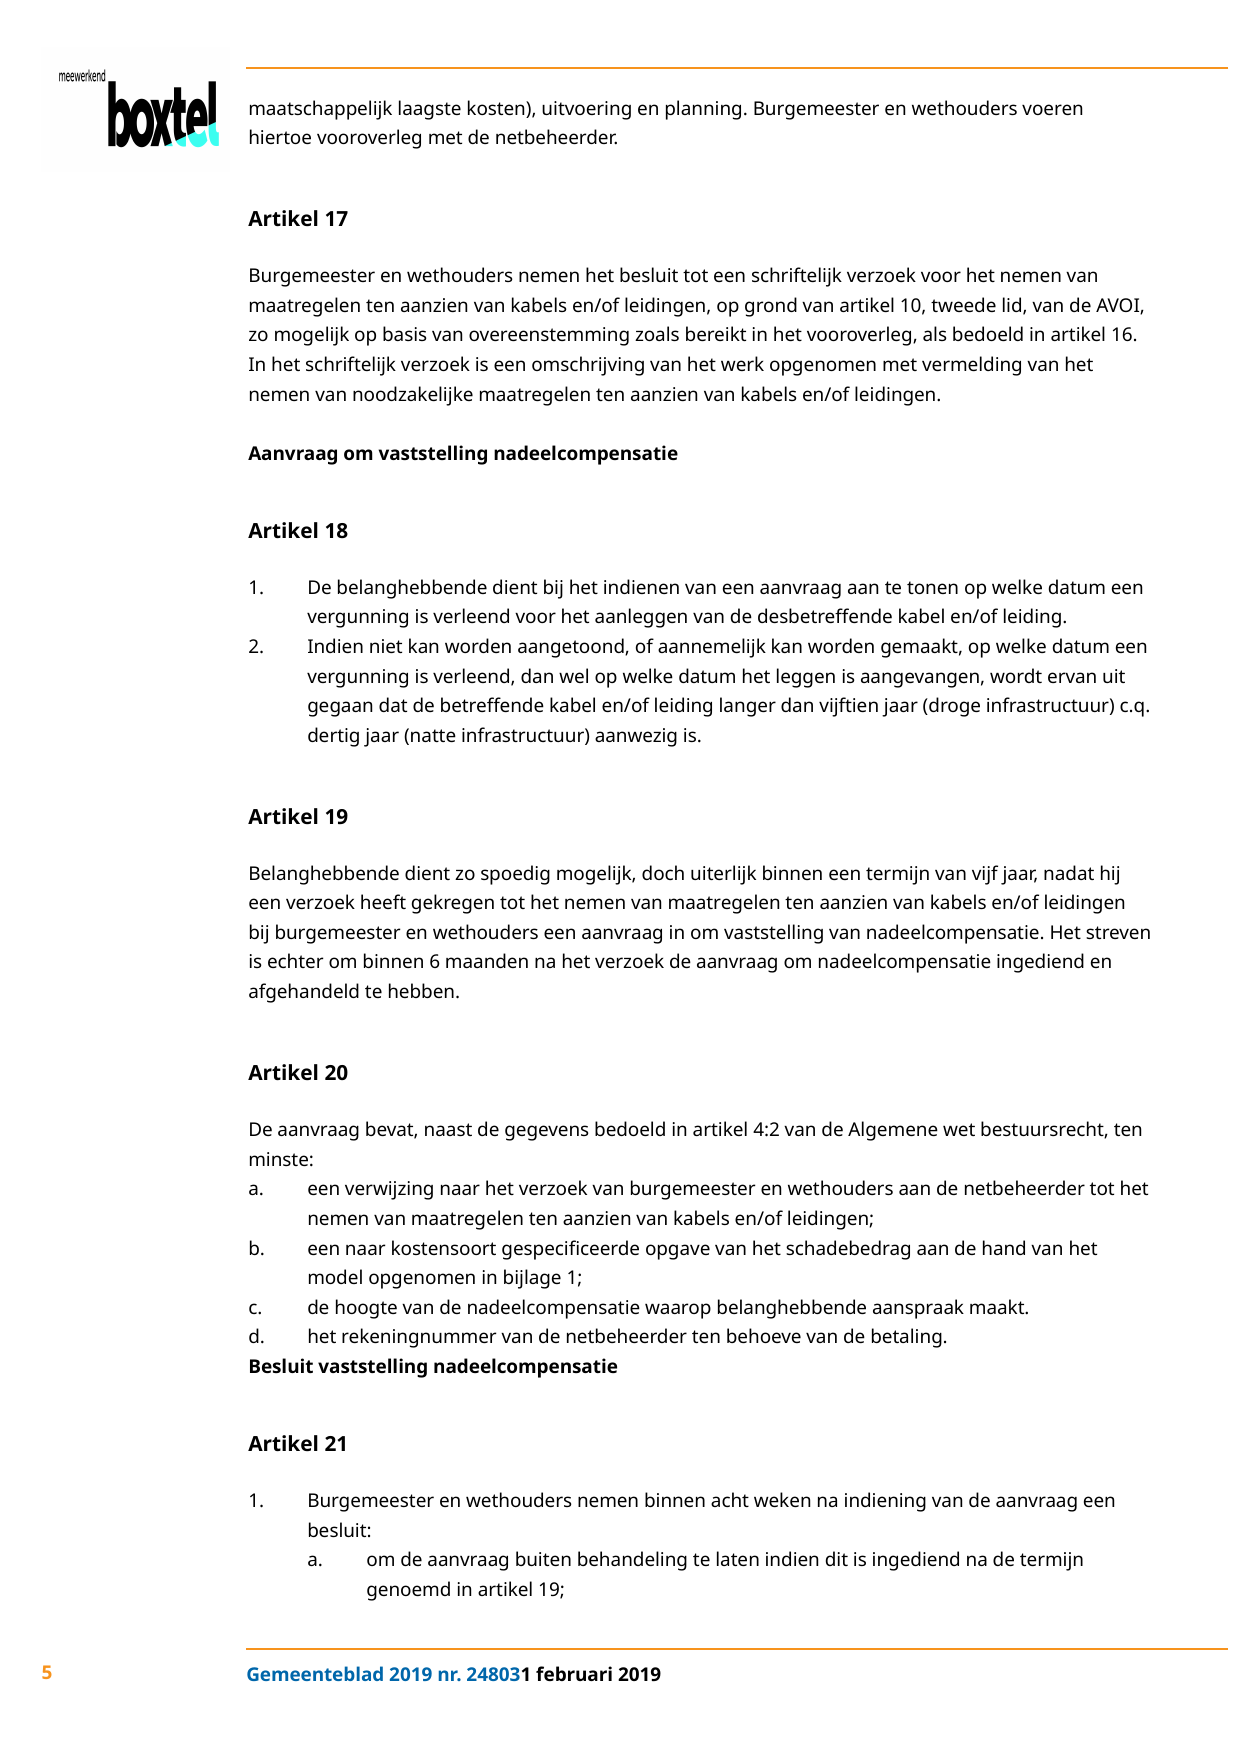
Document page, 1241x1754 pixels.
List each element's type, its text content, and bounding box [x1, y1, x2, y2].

text Belanghebbende dient zo spoedig mogelijk, doch uiterlijk binnen een termijn van vijf jaar, nadat hij een verzoek heeft gekregen tot het nemen van maatregelen ten aanzien van kabels en/of leidingen bij burgemeester en wethouders een aanvraag in om vaststelling van nadeelcompensatie. Het streven is echter om binnen 6 maanden na het verzoek de aanvraag om nadeelcompensatie ingediend en afgehandeld te hebben. [248, 860, 1152, 1004]
list een verwijzing naar het verzoek van burgemeester en wethouders aan de netbeheerder tot het nemen van maatregelen ten aanzien van kabels en/of leidingen; [248, 1176, 1152, 1231]
text maatschappelijk laagste kosten), uitvoering en planning. Burgemeester en wethouders voeren hiertoe vooroverleg met de netbeheerder. [248, 95, 1152, 150]
text Artikel 17 [248, 204, 1152, 233]
list de hoogte van de nadeelcompensatie waarop belanghebbende aanspraak maakt. [248, 1294, 1152, 1319]
text De aanvraag bevat, naast de gegevens bedoeld in artikel 4:2 van de Algemene wet bestuursrecht, ten minste: [248, 1116, 1152, 1172]
text In het schriftelijk verzoek is een omschrijving van het werk opgenomen met vermelding van het nemen van noodzakelijke maatregelen ten aanzien van kabels en/of leidingen. [248, 351, 1152, 406]
text Aanvraag om vaststelling nadeelcompensatie [248, 440, 1152, 466]
list De belanghebbende dient bij het indienen van een aanvraag aan te tonen op welke datum een vergunning is verleend voor het aanleggen van de desbetreffende kabel en/of leiding. [248, 574, 1152, 629]
text Burgemeester en wethouders nemen het besluit tot een schriftelijk verzoek voor het nemen van maatregelen ten aanzien van kabels en/of leidingen, op grond van artikel 10, tweede lid, van de AVOI, zo mogelijk op basis van overeenstemming zoals bereikt in het vooroverleg, als bedoeld in artikel 16. [248, 262, 1152, 347]
text Besluit vaststelling nadeelcompensatie [248, 1353, 1152, 1379]
text Artikel 21 [248, 1429, 1152, 1458]
text Artikel 18 [248, 516, 1152, 544]
picture [41, 47, 231, 172]
text Artikel 19 [248, 802, 1152, 830]
list een naar kostensoort gespecificeerde opgave van het schadebedrag aan de hand van het model opgenomen in bijlage 1; [248, 1235, 1152, 1290]
list om de aanvraag buiten behandeling te laten indien dit is ingediend na de termijn genoemd in artikel 19; [307, 1546, 1152, 1602]
list het rekeningnummer van de netbeheerder ten behoeve van de betaling. [248, 1323, 1152, 1349]
list Indien niet kan worden aangetoond, of aannemelijk kan worden gemaakt, op welke datum een vergunning is verleend, dan wel op welke datum het leggen is aangevangen, wordt ervan uit gegaan dat de betreffende kabel en/of leiding langer dan vijftien jaar (droge infrastructuur) c.q. dertig jaar (natte infrastructuur) aanwezig is. [248, 633, 1152, 748]
list Burgemeester en wethouders nemen binnen acht weken na indiening van de aanvraag een besluit: [248, 1487, 1152, 1542]
text Artikel 20 [248, 1058, 1152, 1087]
